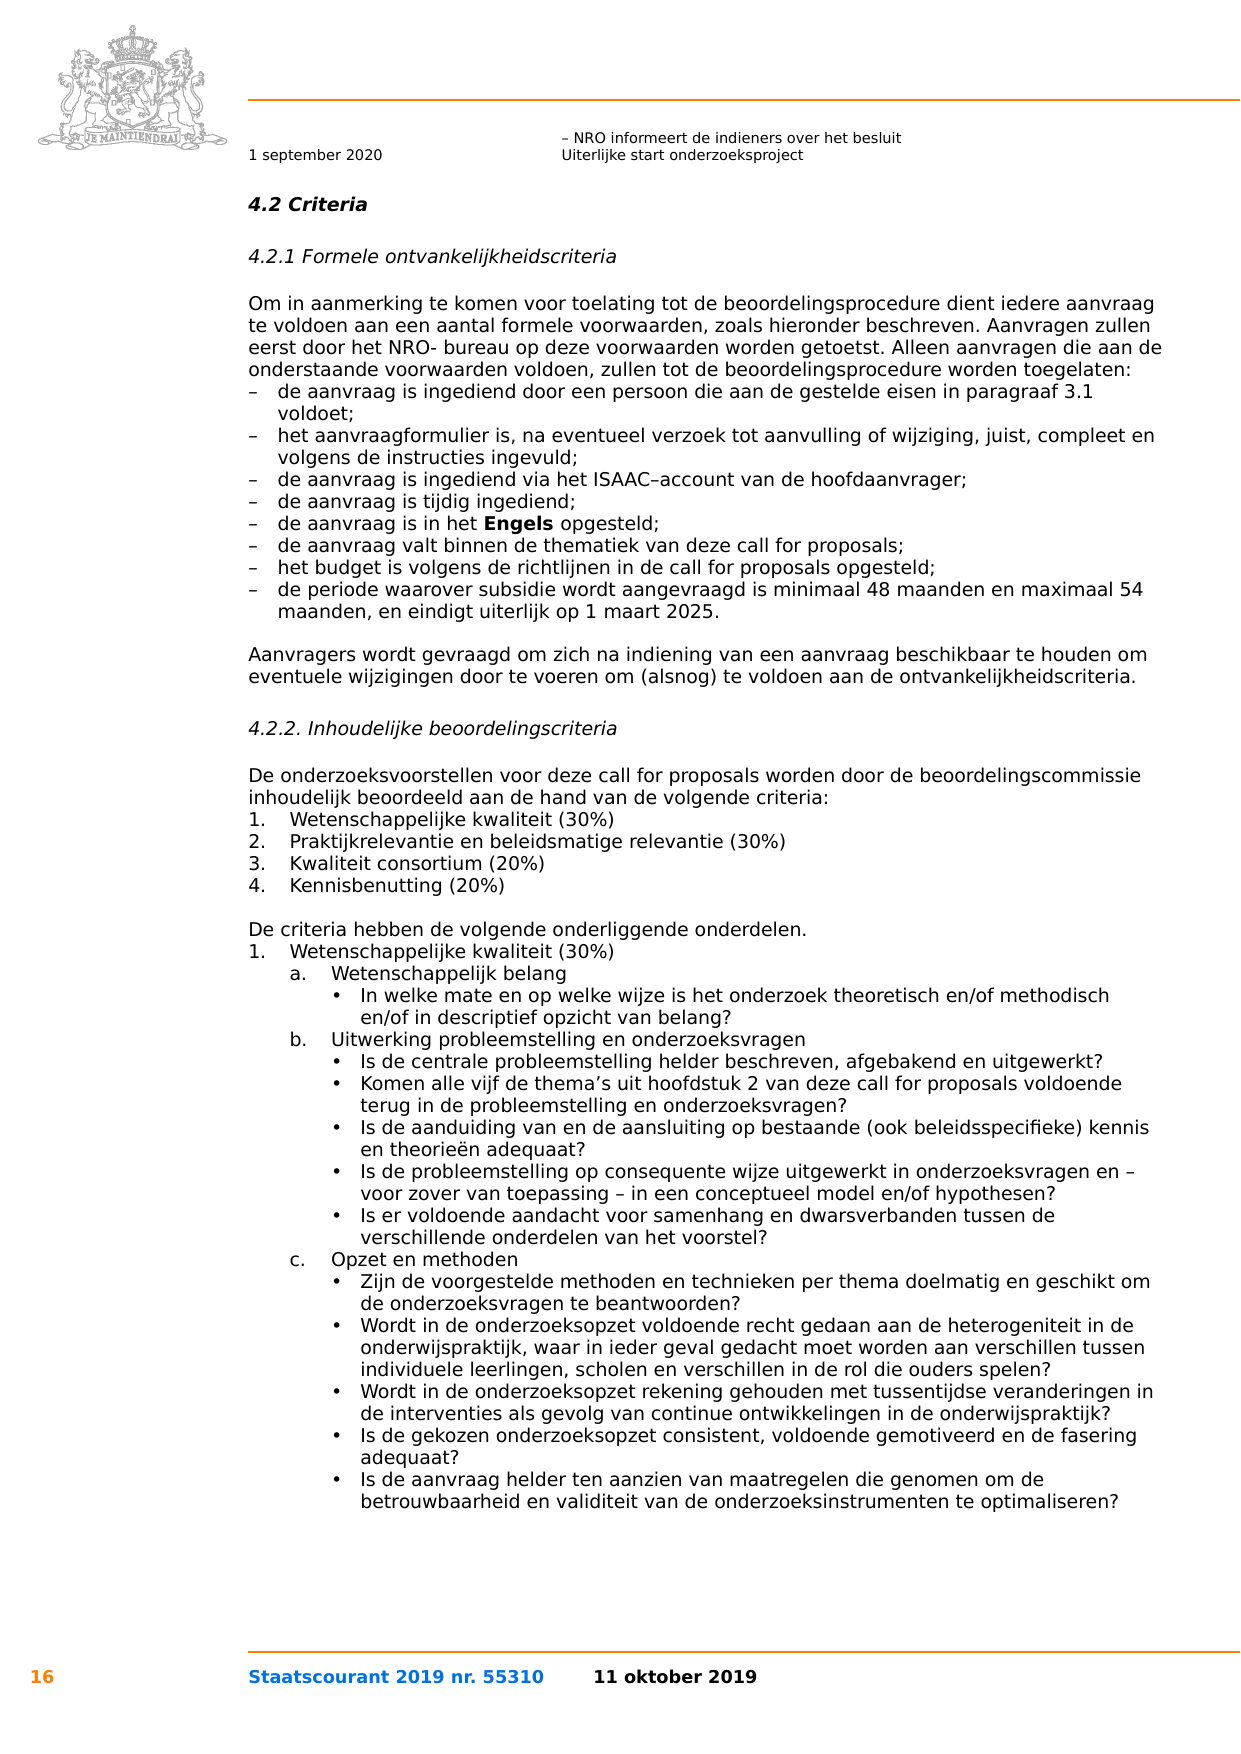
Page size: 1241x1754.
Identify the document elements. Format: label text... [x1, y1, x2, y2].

text • Is de aanduiding van en de aansluiting op bestaande (ook beleidsspecifieke) kennis en theorieën adequaat? [331, 1117, 1163, 1161]
picture [38, 25, 227, 150]
text • Is er voldoende aandacht voor samenhang en dwarsverbanden tussen de verschillende onderdelen van het voorstel? [331, 1205, 1163, 1249]
text • Is de probleemstelling op consequente wijze uitgewerkt in onderzoeksvragen en – voor zover van toepassing – in een conceptueel model en/of hypothesen? [331, 1161, 1163, 1205]
text – de aanvraag valt binnen de thematiek van deze call for proposals; [248, 534, 1163, 557]
text – de aanvraag is ingediend via het ISAAC–account van de hoofdaanvrager; [248, 469, 1163, 491]
text Aanvragers wordt gevraagd om zich na indiening van een aanvraag beschikbaar te houden om eventuele wijzigingen door te voeren om (alsnog) te voldoen aan de ontvankelijkheidscriteria. [248, 644, 1163, 688]
text c. Opzet en methoden [289, 1249, 1163, 1271]
subtitle 4.2 Criteria [248, 194, 1163, 216]
text • Is de centrale probleemstelling helder beschreven, afgebakend en uitgewerkt? [331, 1051, 1163, 1073]
text De onderzoeksvoorstellen voor deze call for proposals worden door de beoordelingscommissie inhoudelijk beoordeeld aan de hand van de volgende criteria: [248, 765, 1163, 809]
subtitle 4.2.1 Formele ontvankelijkheidscriteria [248, 246, 1163, 268]
text • Komen alle vijf de thema’s uit hoofdstuk 2 van deze call for proposals voldoende terug in de probleemstelling en onderzoeksvragen? [331, 1073, 1163, 1117]
text – het aanvraagformulier is, na eventueel verzoek tot aanvulling of wijziging, juist, compleet en volgens de instructies ingevuld; [248, 425, 1163, 469]
text a. Wetenschappelijk belang [289, 963, 1163, 985]
text – de aanvraag is tijdig ingediend; [248, 491, 1163, 513]
text • In welke mate en op welke wijze is het onderzoek theoretisch en/of methodisch en/of in descriptief opzicht van belang? [331, 985, 1163, 1029]
text – de aanvraag is in het Engels opgesteld; [248, 513, 1163, 534]
subtitle 4.2.2. Inhoudelijke beoordelingscriteria [248, 718, 1163, 740]
text – de aanvraag is ingediend door een persoon die aan de gestelde eisen in paragraaf 3.1 voldoet; [248, 381, 1163, 425]
text 1. Wetenschappelijke kwaliteit (30%) [248, 809, 1163, 831]
table_cell Uiterlijke start onderzoeksproject [555, 147, 1163, 164]
table_cell 1 september 2020 [248, 147, 555, 164]
table_cell [248, 130, 555, 147]
text – de periode waarover subsidie wordt aangevraagd is minimaal 48 maanden en maximaal 54 maanden, en eindigt uiterlijk op 1 maart 2025. [248, 578, 1163, 622]
text – het budget is volgens de richtlijnen in de call for proposals opgesteld; [248, 557, 1163, 578]
text 3. Kwaliteit consortium (20%) [248, 853, 1163, 875]
table_cell – NRO informeert de indieners over het besluit [555, 130, 1163, 147]
text 2. Praktijkrelevantie en beleidsmatige relevantie (30%) [248, 831, 1163, 853]
text 4. Kennisbenutting (20%) [248, 875, 1163, 897]
text • Is de aanvraag helder ten aanzien van maatregelen die genomen om de betrouwbaarheid en validiteit van de onderzoeksinstrumenten te optimaliseren? [331, 1468, 1163, 1512]
text De criteria hebben de volgende onderliggende onderdelen. [248, 919, 1163, 941]
text • Wordt in de onderzoeksopzet rekening gehouden met tussentijdse veranderingen in de interventies als gevolg van continue ontwikkelingen in de onderwijspraktijk? [331, 1381, 1163, 1424]
text b. Uitwerking probleemstelling en onderzoeksvragen [289, 1029, 1163, 1051]
text Om in aanmerking te komen voor toelating tot de beoordelingsprocedure dient iedere aanvraag te voldoen aan een aantal formele voorwaarden, zoals hieronder beschreven. Aanvragen zullen eerst door het NRO- bureau op deze voorwaarden worden getoetst. Alleen aanvragen die aan de onderstaande voorwaarden voldoen, zullen tot de beoordelingsprocedure worden toegelaten: [248, 293, 1163, 381]
text • Zijn de voorgestelde methoden en technieken per thema doelmatig en geschikt om de onderzoeksvragen te beantwoorden? [331, 1271, 1163, 1315]
text • Is de gekozen onderzoeksopzet consistent, voldoende gemotiveerd en de fasering adequaat? [331, 1424, 1163, 1468]
text • Wordt in de onderzoeksopzet voldoende recht gedaan aan de heterogeniteit in de onderwijspraktijk, waar in ieder geval gedacht moet worden aan verschillen tussen individuele leerlingen, scholen en verschillen in de rol die ouders spelen? [331, 1315, 1163, 1381]
text 1. Wetenschappelijke kwaliteit (30%) [248, 941, 1163, 963]
